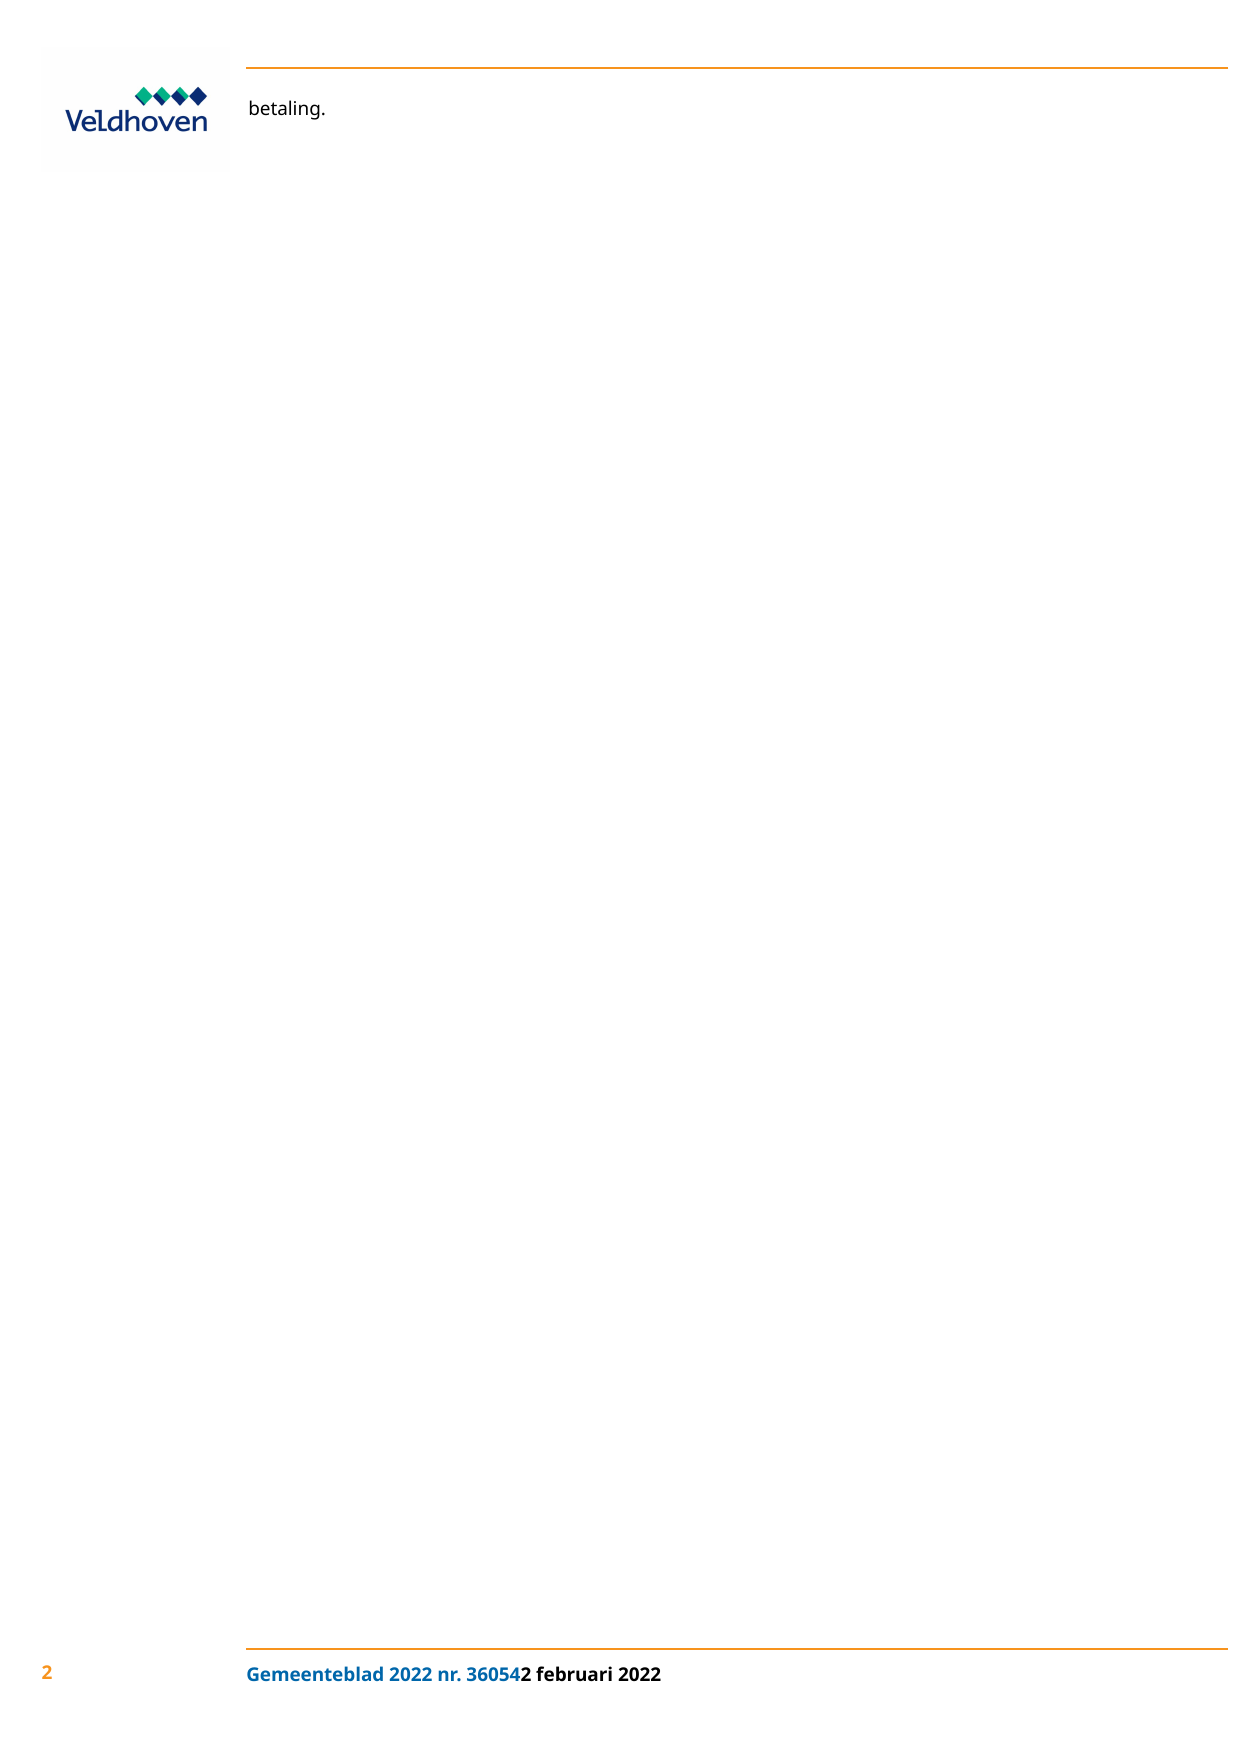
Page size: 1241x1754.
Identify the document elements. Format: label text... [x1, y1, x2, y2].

picture [41, 47, 231, 172]
text betaling. [248, 95, 1152, 121]
